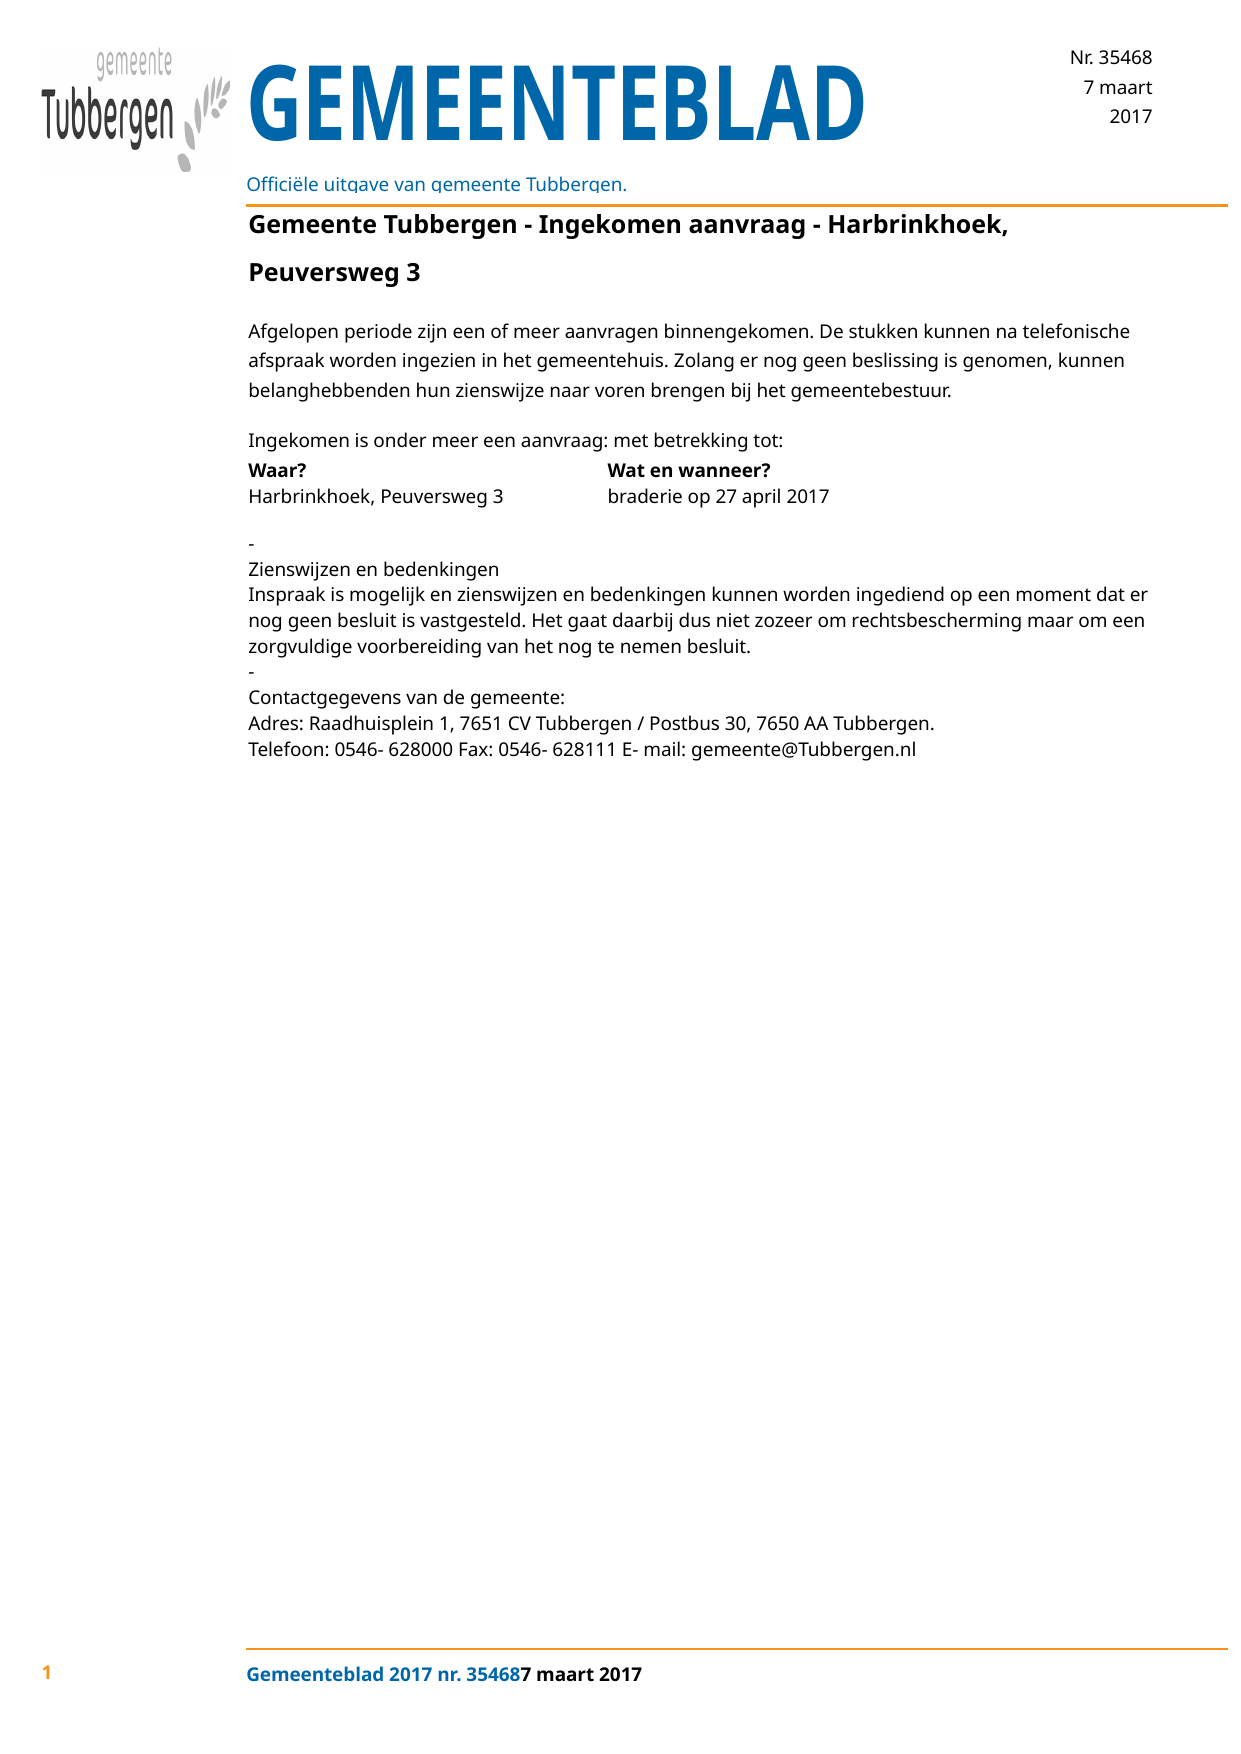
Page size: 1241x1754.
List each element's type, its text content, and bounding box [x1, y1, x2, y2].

text - [248, 530, 1152, 556]
table_header Wat en wanneer? [608, 457, 1152, 483]
text Inspraak is mogelijk en zienswijzen en bedenkingen kunnen worden ingediend op een moment dat er nog geen besluit is vastgesteld. Het gaat daarbij dus niet zozeer om rechtsbescherming maar om een zorgvuldige voorbereiding van het nog te nemen besluit. [248, 582, 1152, 659]
text Zienswijzen en bedenkingen [248, 556, 1152, 582]
table_cell braderie op 27 april 2017 [608, 483, 1152, 509]
picture [41, 47, 231, 172]
text - [248, 659, 1152, 684]
text Afgelopen periode zijn een of meer aanvragen binnengekomen. De stukken kunnen na telefonische afspraak worden ingezien in het gemeentehuis. Zolang er nog geen beslissing is genomen, kunnen belanghebbenden hun zienswijze naar voren brengen bij het gemeentebestuur. [248, 318, 1152, 403]
text Contactgegevens van de gemeente: [248, 684, 1152, 710]
text Adres: Raadhuisplein 1, 7651 CV Tubbergen / Postbus 30, 7650 AA Tubbergen. [248, 710, 1152, 736]
table_cell Harbrinkhoek, Peuversweg 3 [248, 483, 607, 509]
text Telefoon: 0546- 628000 Fax: 0546- 628111 E- mail: gemeente@Tubbergen.nl [248, 736, 1152, 762]
text Ingekomen is onder meer een aanvraag: met betrekking tot: [248, 427, 1152, 453]
table_header Waar? [248, 457, 607, 483]
text Gemeente Tubbergen - Ingekomen aanvraag - Harbrinkhoek, Peuversweg 3 [248, 207, 1152, 288]
